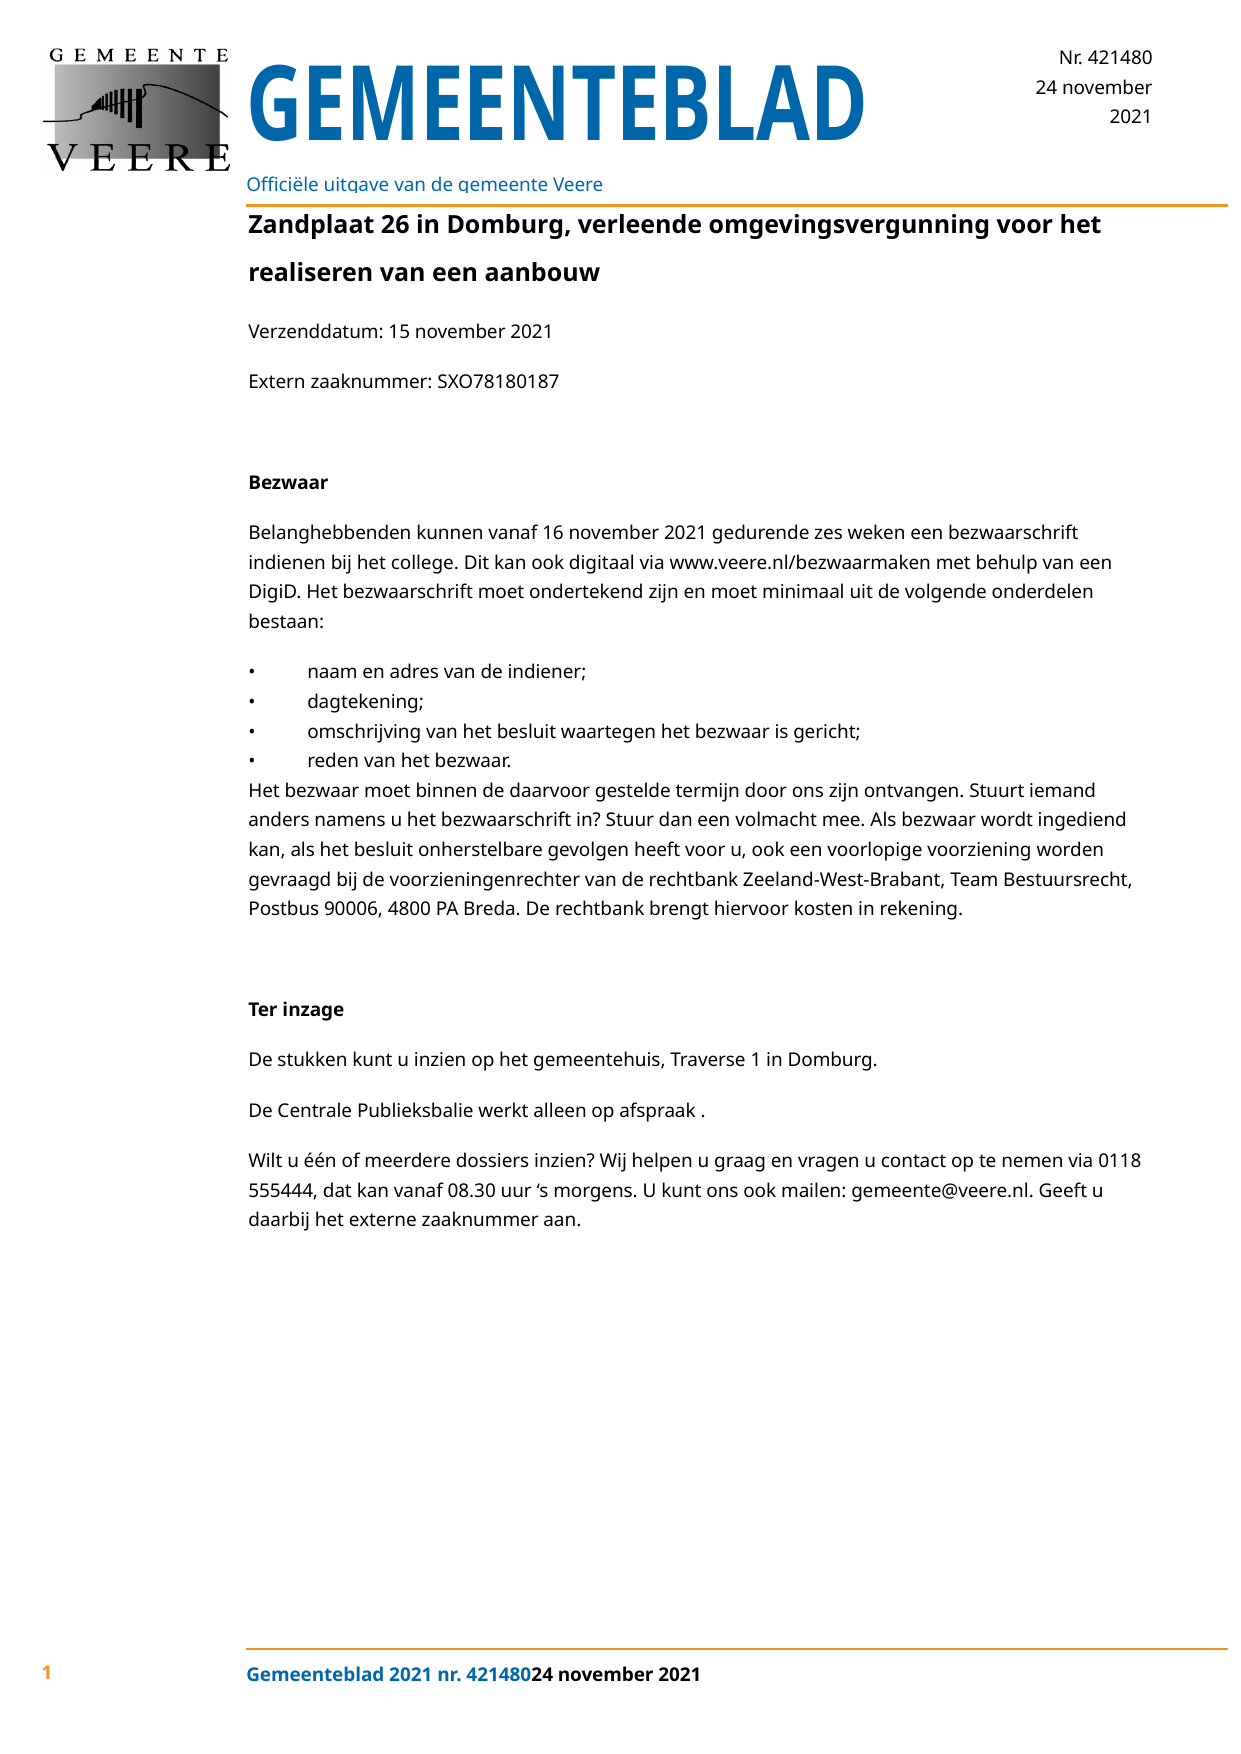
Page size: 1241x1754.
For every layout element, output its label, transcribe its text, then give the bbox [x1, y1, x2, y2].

text Bezwaar [248, 469, 1152, 495]
text Verzenddatum: 15 november 2021 [248, 318, 1152, 344]
text Extern zaaknummer: SXO78180187 [248, 368, 1152, 394]
text Zandplaat 26 in Domburg, verleende omgevingsvergunning voor het realiseren van een aanbouw [248, 207, 1152, 288]
list omschrijving van het besluit waartegen het bezwaar is gericht; [248, 718, 1152, 744]
list reden van het bezwaar. [248, 747, 1152, 773]
list naam en adres van de indiener; [248, 659, 1152, 684]
text De stukken kunt u inzien op het gemeentehuis, Traverse 1 in Domburg. [248, 1047, 1152, 1072]
text De Centrale Publieksbalie werkt alleen op afspraak . [248, 1097, 1152, 1123]
text Wilt u één of meerdere dossiers inzien? Wij helpen u graag en vragen u contact op te nemen via 0118 555444, dat kan vanaf 08.30 uur ‘s morgens. U kunt ons ook mailen: gemeente@veere.nl. Geeft u daarbij het externe zaaknummer aan. [248, 1147, 1152, 1232]
text Het bezwaar moet binnen de daarvoor gestelde termijn door ons zijn ontvangen. Stuurt iemand anders namens u het bezwaarschrift in? Stuur dan een volmacht mee. Als bezwaar wordt ingediend kan, als het besluit onherstelbare gevolgen heeft voor u, ook een voorlopige voorziening worden gevraagd bij de voorzieningenrechter van de rechtbank Zeeland-West-Brabant, Team Bestuursrecht, Postbus 90006, 4800 PA Breda. De rechtbank brengt hiervoor kosten in rekening. [248, 777, 1152, 921]
list dagtekening; [248, 688, 1152, 714]
text Ter inzage [248, 996, 1152, 1022]
picture [41, 47, 231, 172]
text Belanghebbenden kunnen vanaf 16 november 2021 gedurende zes weken een bezwaarschrift indienen bij het college. Dit kan ook digitaal via www.veere.nl/bezwaarmaken met behulp van een DigiD. Het bezwaarschrift moet ondertekend zijn en moet minimaal uit de volgende onderdelen bestaan: [248, 519, 1152, 634]
